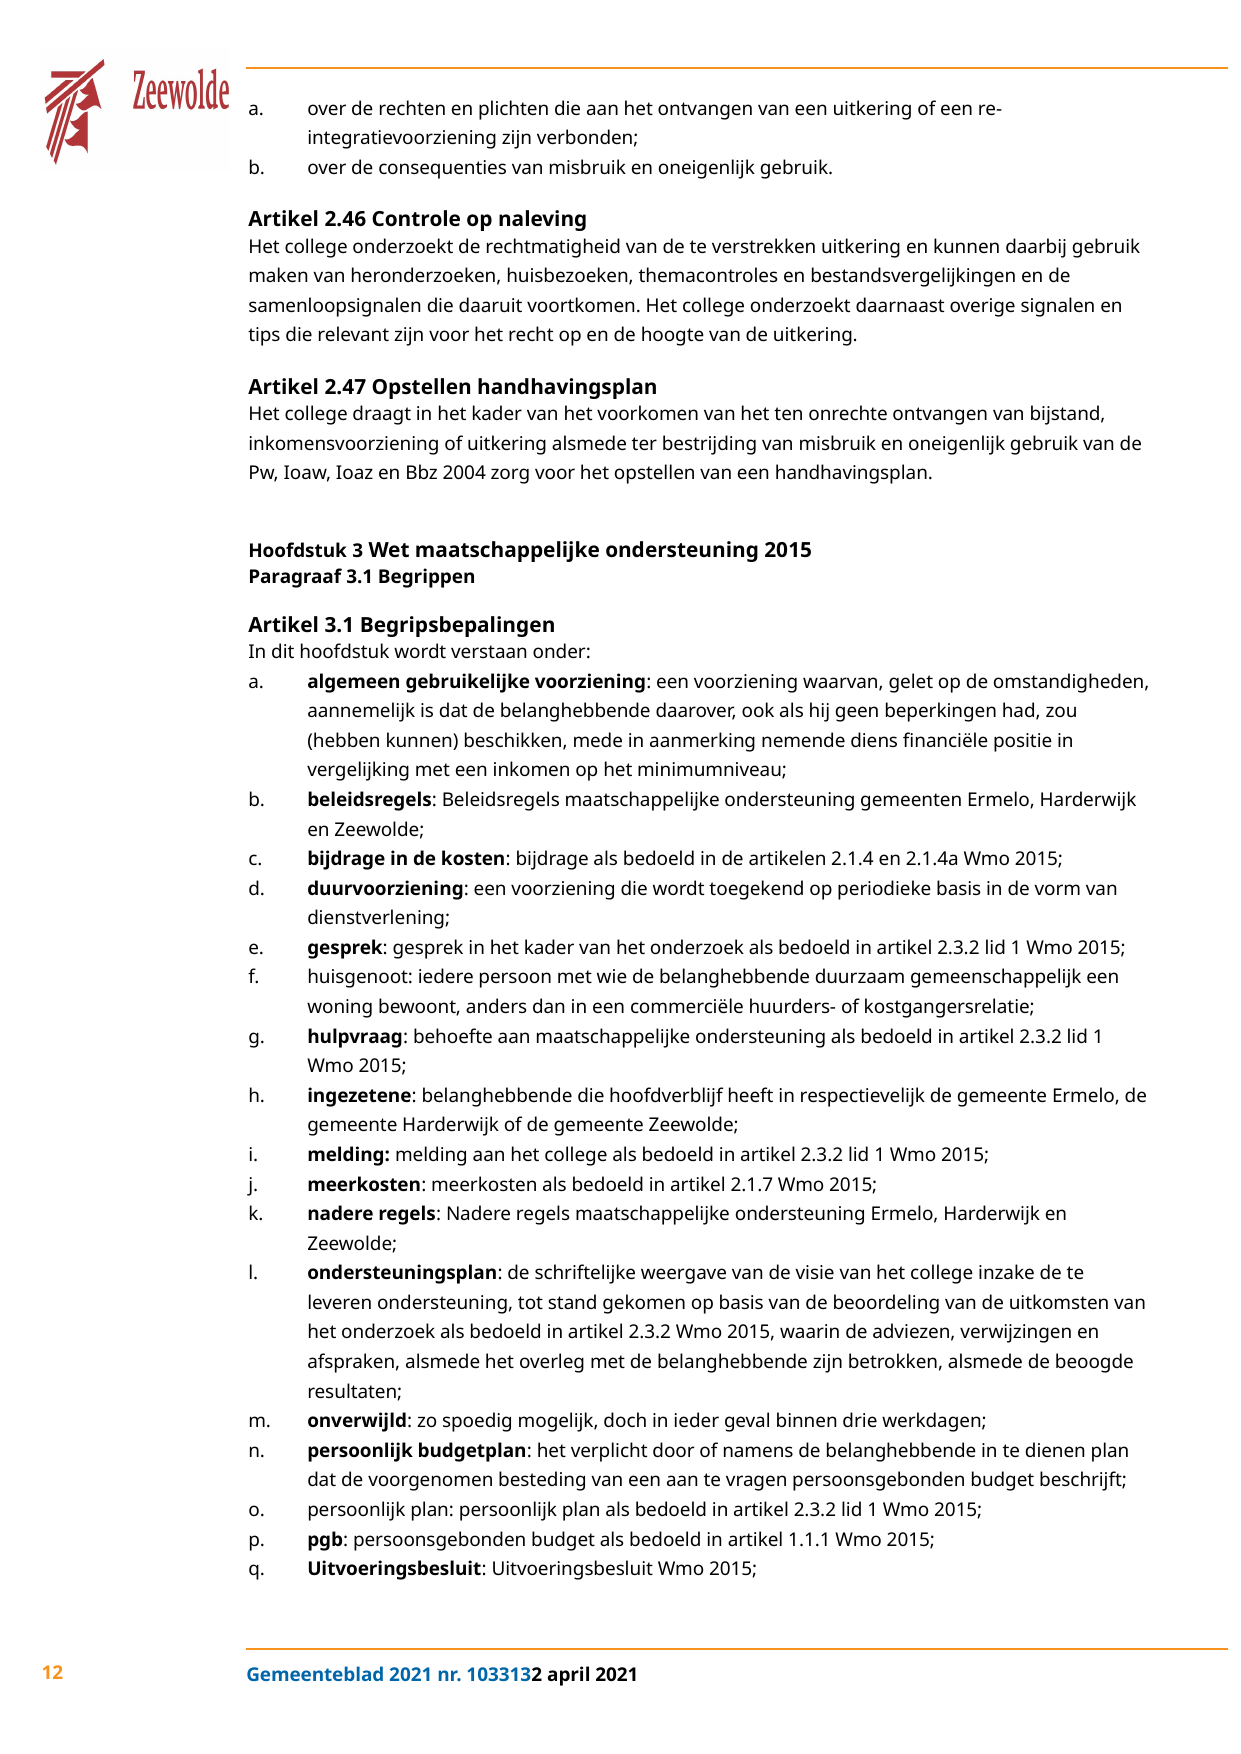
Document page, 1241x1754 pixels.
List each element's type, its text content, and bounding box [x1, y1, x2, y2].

text Het college draagt in het kader van het voorkomen van het ten onrechte ontvangen van bijstand, inkomensvoorziening of uitkering alsmede ter bestrijding van misbruik en oneigenlijk gebruik van de Pw, Ioaw, Ioaz en Bbz 2004 zorg voor het opstellen van een handhavingsplan. [248, 400, 1152, 485]
picture [41, 47, 231, 172]
text Hoofdstuk 3 Wet maatschappelijke ondersteuning 2015 [248, 535, 1152, 563]
list melding: melding aan het college als bedoeld in artikel 2.3.2 lid 1 Wmo 2015; [248, 1141, 1152, 1167]
list hulpvraag: behoefte aan maatschappelijke ondersteuning als bedoeld in artikel 2.3.2 lid 1 Wmo 2015; [248, 1023, 1152, 1078]
list onverwijld: zo spoedig mogelijk, doch in ieder geval binnen drie werkdagen; [248, 1407, 1152, 1433]
list beleidsregels: Beleidsregels maatschappelijke ondersteuning gemeenten Ermelo, Harderwijk en Zeewolde; [248, 786, 1152, 841]
list nadere regels: Nadere regels maatschappelijke ondersteuning Ermelo, Harderwijk en Zeewolde; [248, 1200, 1152, 1256]
list huisgenoot: iedere persoon met wie de belanghebbende duurzaam gemeenschappelijk een woning bewoont, anders dan in een commerciële huurders- of kostgangersrelatie; [248, 964, 1152, 1019]
list duurvoorziening: een voorziening die wordt toegekend op periodieke basis in de vorm van dienstverlening; [248, 875, 1152, 930]
list pgb: persoonsgebonden budget als bedoeld in artikel 1.1.1 Wmo 2015; [248, 1526, 1152, 1551]
text Paragraaf 3.1 Begrippen [248, 563, 1152, 589]
text Artikel 2.47 Opstellen handhavingsplan [248, 372, 1152, 400]
list ingezetene: belanghebbende die hoofdverblijf heeft in respectievelijk de gemeente Ermelo, de gemeente Harderwijk of de gemeente Zeewolde; [248, 1082, 1152, 1137]
list meerkosten: meerkosten als bedoeld in artikel 2.1.7 Wmo 2015; [248, 1171, 1152, 1196]
text Artikel 3.1 Begripsbepalingen [248, 610, 1152, 638]
list gesprek: gesprek in het kader van het onderzoek als bedoeld in artikel 2.3.2 lid 1 Wmo 2015; [248, 934, 1152, 960]
list bijdrage in de kosten: bijdrage als bedoeld in de artikelen 2.1.4 en 2.1.4a Wmo 2015; [248, 845, 1152, 871]
list persoonlijk budgetplan: het verplicht door of namens de belanghebbende in te dienen plan dat de voorgenomen besteding van een aan te vragen persoonsgebonden budget beschrijft; [248, 1437, 1152, 1492]
list over de consequenties van misbruik en oneigenlijk gebruik. [248, 154, 1152, 180]
list persoonlijk plan: persoonlijk plan als bedoeld in artikel 2.3.2 lid 1 Wmo 2015; [248, 1496, 1152, 1522]
text In dit hoofdstuk wordt verstaan onder: [248, 638, 1152, 664]
list algemeen gebruikelijke voorziening: een voorziening waarvan, gelet op de omstandigheden, aannemelijk is dat de belanghebbende daarover, ook als hij geen beperkingen had, zou (hebben kunnen) beschikken, mede in aanmerking nemende diens financiële positie in vergelijking met een inkomen op het minimumniveau; [248, 668, 1152, 782]
list Uitvoeringsbesluit: Uitvoeringsbesluit Wmo 2015; [248, 1555, 1152, 1581]
text Artikel 2.46 Controle op naleving [248, 204, 1152, 233]
list over de rechten en plichten die aan het ontvangen van een uitkering of een re-integratievoorziening zijn verbonden; [248, 95, 1152, 150]
list ondersteuningsplan: de schriftelijke weergave van de visie van het college inzake de te leveren ondersteuning, tot stand gekomen op basis van de beoordeling van de uitkomsten van het onderzoek als bedoeld in artikel 2.3.2 Wmo 2015, waarin de adviezen, verwijzingen en afspraken, alsmede het overleg met de belanghebbende zijn betrokken, alsmede de beoogde resultaten; [248, 1259, 1152, 1403]
text Het college onderzoekt de rechtmatigheid van de te verstrekken uitkering en kunnen daarbij gebruik maken van heronderzoeken, huisbezoeken, themacontroles en bestandsvergelijkingen en de samenloopsignalen die daaruit voortkomen. Het college onderzoekt daarnaast overige signalen en tips die relevant zijn voor het recht op en de hoogte van de uitkering. [248, 233, 1152, 347]
